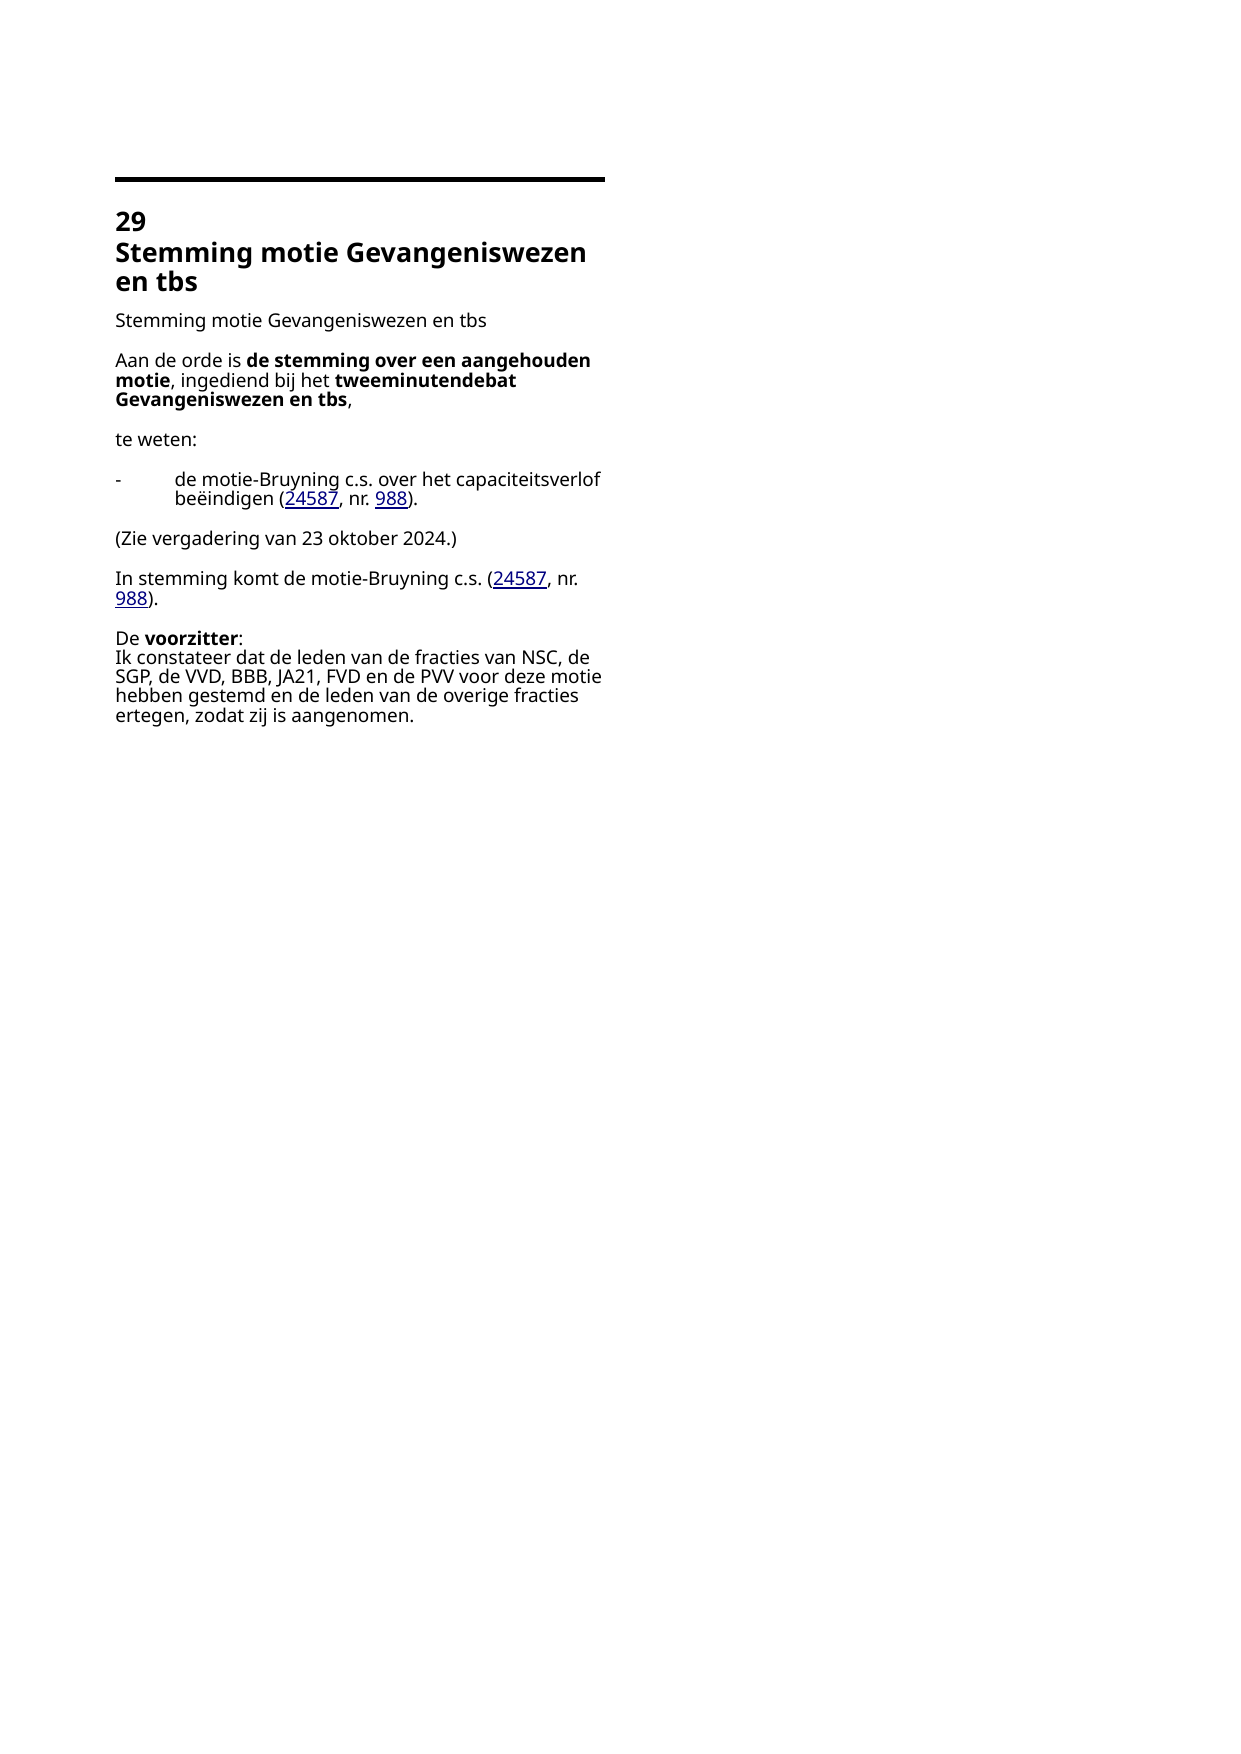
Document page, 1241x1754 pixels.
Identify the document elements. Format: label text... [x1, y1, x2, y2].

text Ik constateer dat de leden van de fracties van NSC, de SGP, de VVD, BBB, JA21, FVD en de PVV voor deze motie hebben gestemd en de leden van de overige fracties ertegen, zodat zij is aangenomen. [115, 649, 605, 726]
text (Zie vergadering van 23 oktober 2024.) [115, 530, 605, 549]
text 29 [115, 203, 605, 239]
text Aan de orde is de stemming over een aangehouden motie, ingediend bij het tweeminutendebat Gevangeniswezen en tbs, [115, 352, 605, 410]
text Stemming motie Gevangeniswezen en tbs [115, 312, 605, 332]
list de motie-Bruyning c.s. over het capaciteitsverlof beëindigen (24587, nr. 988). [115, 471, 605, 509]
text Stemming motie Gevangeniswezen en tbs [115, 239, 605, 312]
text De voorzitter: [115, 629, 605, 649]
text In stemming komt de motie-Bruyning c.s. (24587, nr. 988). [115, 570, 605, 609]
text te weten: [115, 431, 605, 450]
